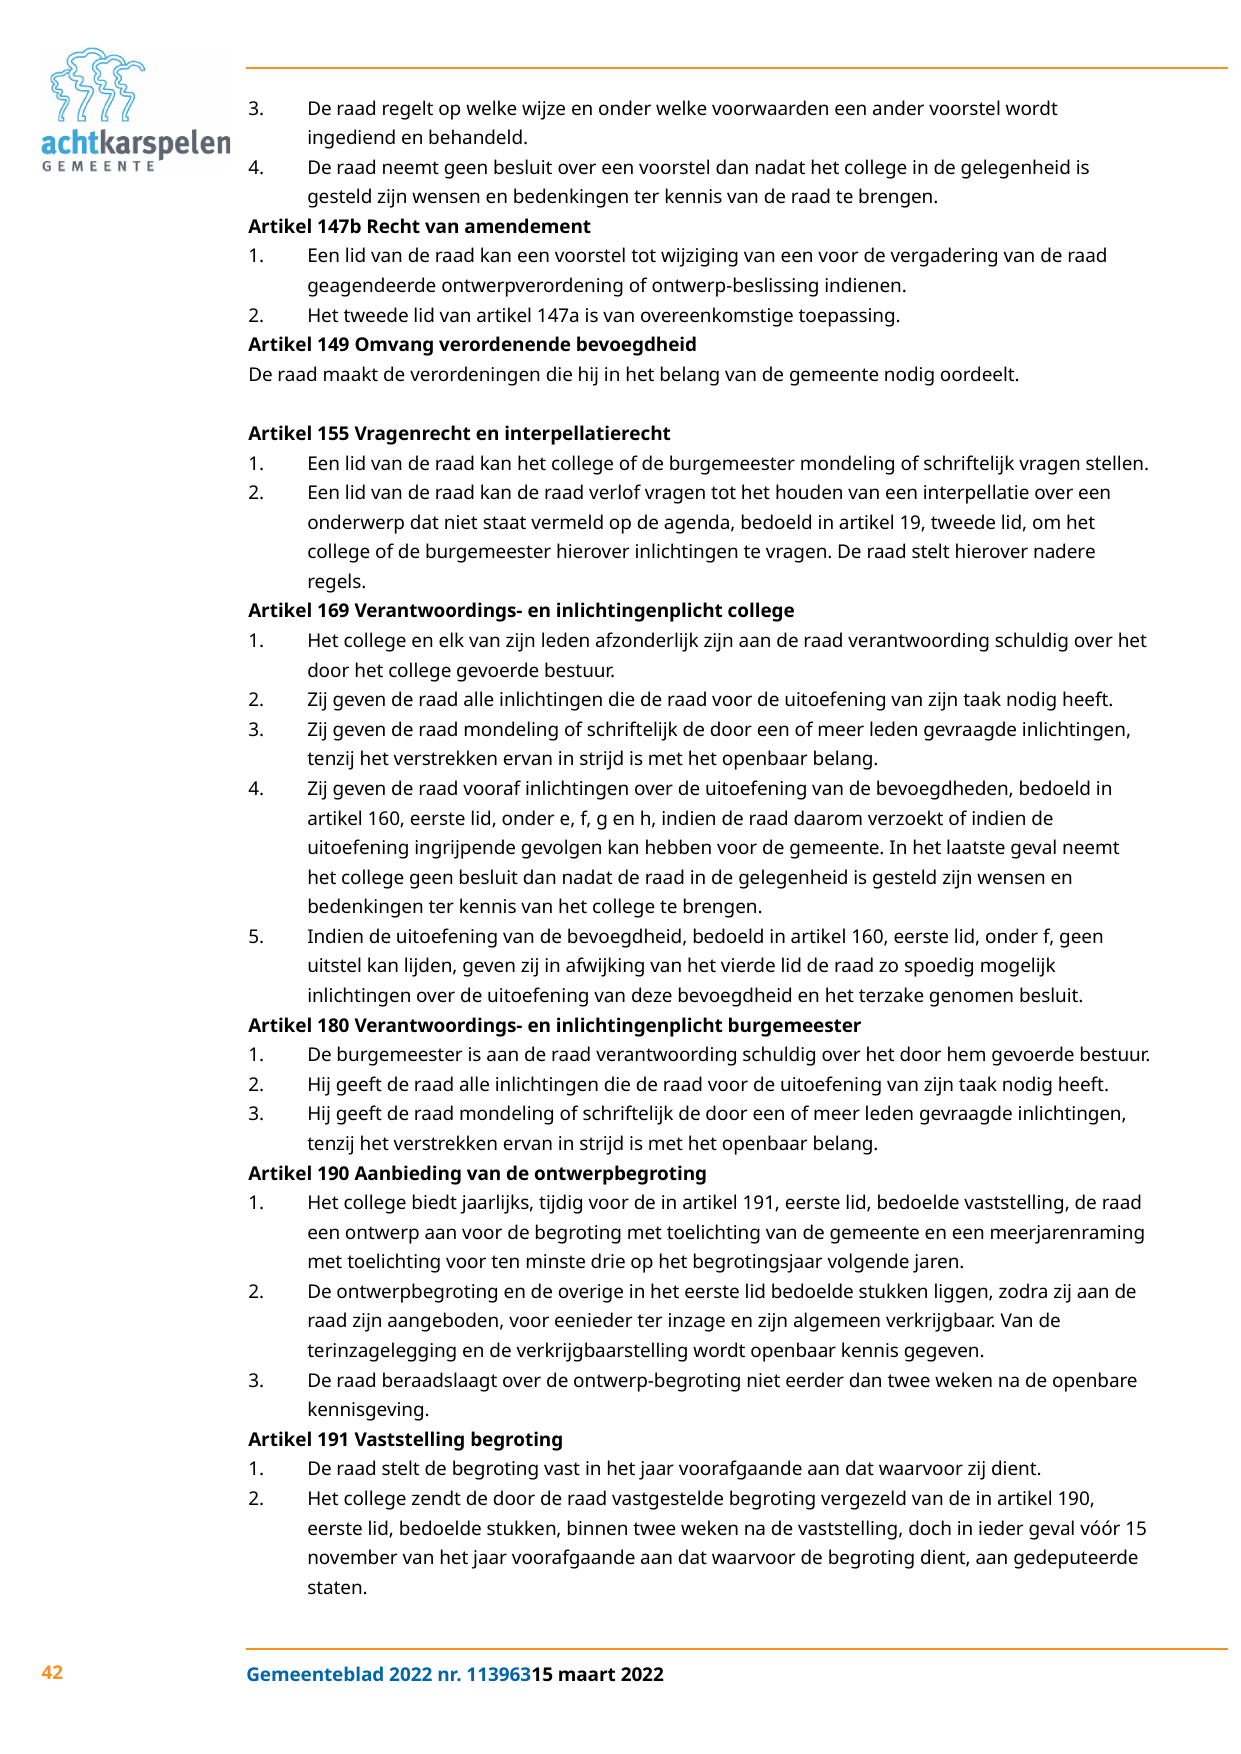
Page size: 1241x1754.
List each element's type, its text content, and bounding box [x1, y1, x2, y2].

list Een lid van de raad kan de raad verlof vragen tot het houden van een interpellatie over een onderwerp dat niet staat vermeld op de agenda, bedoeld in artikel 19, tweede lid, om het college of de burgemeester hierover inlichtingen te vragen. De raad stelt hierover nadere regels. [248, 479, 1152, 594]
picture [41, 47, 231, 172]
list Zij geven de raad mondeling of schriftelijk de door een of meer leden gevraagde inlichtingen, tenzij het verstrekken ervan in strijd is met het openbaar belang. [248, 716, 1152, 771]
text Artikel 191 Vaststelling begroting [248, 1426, 1152, 1452]
list Het tweede lid van artikel 147a is van overeenkomstige toepassing. [248, 302, 1152, 328]
list Zij geven de raad vooraf inlichtingen over de uitoefening van de bevoegdheden, bedoeld in artikel 160, eerste lid, onder e, f, g en h, indien de raad daarom verzoekt of indien de uitoefening ingrijpende gevolgen kan hebben voor de gemeente. In het laatste geval neemt het college geen besluit dan nadat de raad in de gelegenheid is gesteld zijn wensen en bedenkingen ter kennis van het college te brengen. [248, 775, 1152, 919]
text Artikel 190 Aanbieding van de ontwerpbegroting [248, 1160, 1152, 1186]
list Hij geeft de raad alle inlichtingen die de raad voor de uitoefening van zijn taak nodig heeft. [248, 1071, 1152, 1097]
list Zij geven de raad alle inlichtingen die de raad voor de uitoefening van zijn taak nodig heeft. [248, 686, 1152, 712]
text Artikel 147b Recht van amendement [248, 213, 1152, 239]
list Hij geeft de raad mondeling of schriftelijk de door een of meer leden gevraagde inlichtingen, tenzij het verstrekken ervan in strijd is met het openbaar belang. [248, 1101, 1152, 1156]
list De ontwerpbegroting en de overige in het eerste lid bedoelde stukken liggen, zodra zij aan de raad zijn aangeboden, voor eenieder ter inzage en zijn algemeen verkrijgbaar. Van de terinzagelegging en de verkrijgbaarstelling wordt openbaar kennis gegeven. [248, 1278, 1152, 1363]
list Een lid van de raad kan het college of de burgemeester mondeling of schriftelijk vragen stellen. [248, 450, 1152, 476]
text Artikel 155 Vragenrecht en interpellatierecht [248, 420, 1152, 446]
list De raad regelt op welke wijze en onder welke voorwaarden een ander voorstel wordt ingediend en behandeld. [248, 95, 1152, 150]
list De raad neemt geen besluit over een voorstel dan nadat het college in de gelegenheid is gesteld zijn wensen en bedenkingen ter kennis van de raad te brengen. [248, 154, 1152, 209]
text Artikel 169 Verantwoordings- en inlichtingenplicht college [248, 598, 1152, 623]
list Indien de uitoefening van de bevoegdheid, bedoeld in artikel 160, eerste lid, onder f, geen uitstel kan lijden, geven zij in afwijking van het vierde lid de raad zo spoedig mogelijk inlichtingen over de uitoefening van deze bevoegdheid en het terzake genomen besluit. [248, 923, 1152, 1008]
list Een lid van de raad kan een voorstel tot wijziging van een voor de vergadering van de raad geagendeerde ontwerpverordening of ontwerp-beslissing indienen. [248, 243, 1152, 298]
list Het college zendt de door de raad vastgestelde begroting vergezeld van de in artikel 190, eerste lid, bedoelde stukken, binnen twee weken na de vaststelling, doch in ieder geval vóór 15 november van het jaar voorafgaande aan dat waarvoor de begroting dient, aan gedeputeerde staten. [248, 1485, 1152, 1600]
list Het college en elk van zijn leden afzonderlijk zijn aan de raad verantwoording schuldig over het door het college gevoerde bestuur. [248, 627, 1152, 683]
text De raad maakt de verordeningen die hij in het belang van de gemeente nodig oordeelt. [248, 361, 1152, 387]
text Artikel 180 Verantwoordings- en inlichtingenplicht burgemeester [248, 1012, 1152, 1038]
list De raad beraadslaagt over de ontwerp-begroting niet eerder dan twee weken na de openbare kennisgeving. [248, 1367, 1152, 1422]
list Het college biedt jaarlijks, tijdig voor de in artikel 191, eerste lid, bedoelde vaststelling, de raad een ontwerp aan voor de begroting met toelichting van de gemeente en een meerjarenraming met toelichting voor ten minste drie op het begrotingsjaar volgende jaren. [248, 1189, 1152, 1274]
list De raad stelt de begroting vast in het jaar voorafgaande aan dat waarvoor zij dient. [248, 1456, 1152, 1481]
text Artikel 149 Omvang verordenende bevoegdheid [248, 331, 1152, 357]
list De burgemeester is aan de raad verantwoording schuldig over het door hem gevoerde bestuur. [248, 1041, 1152, 1067]
